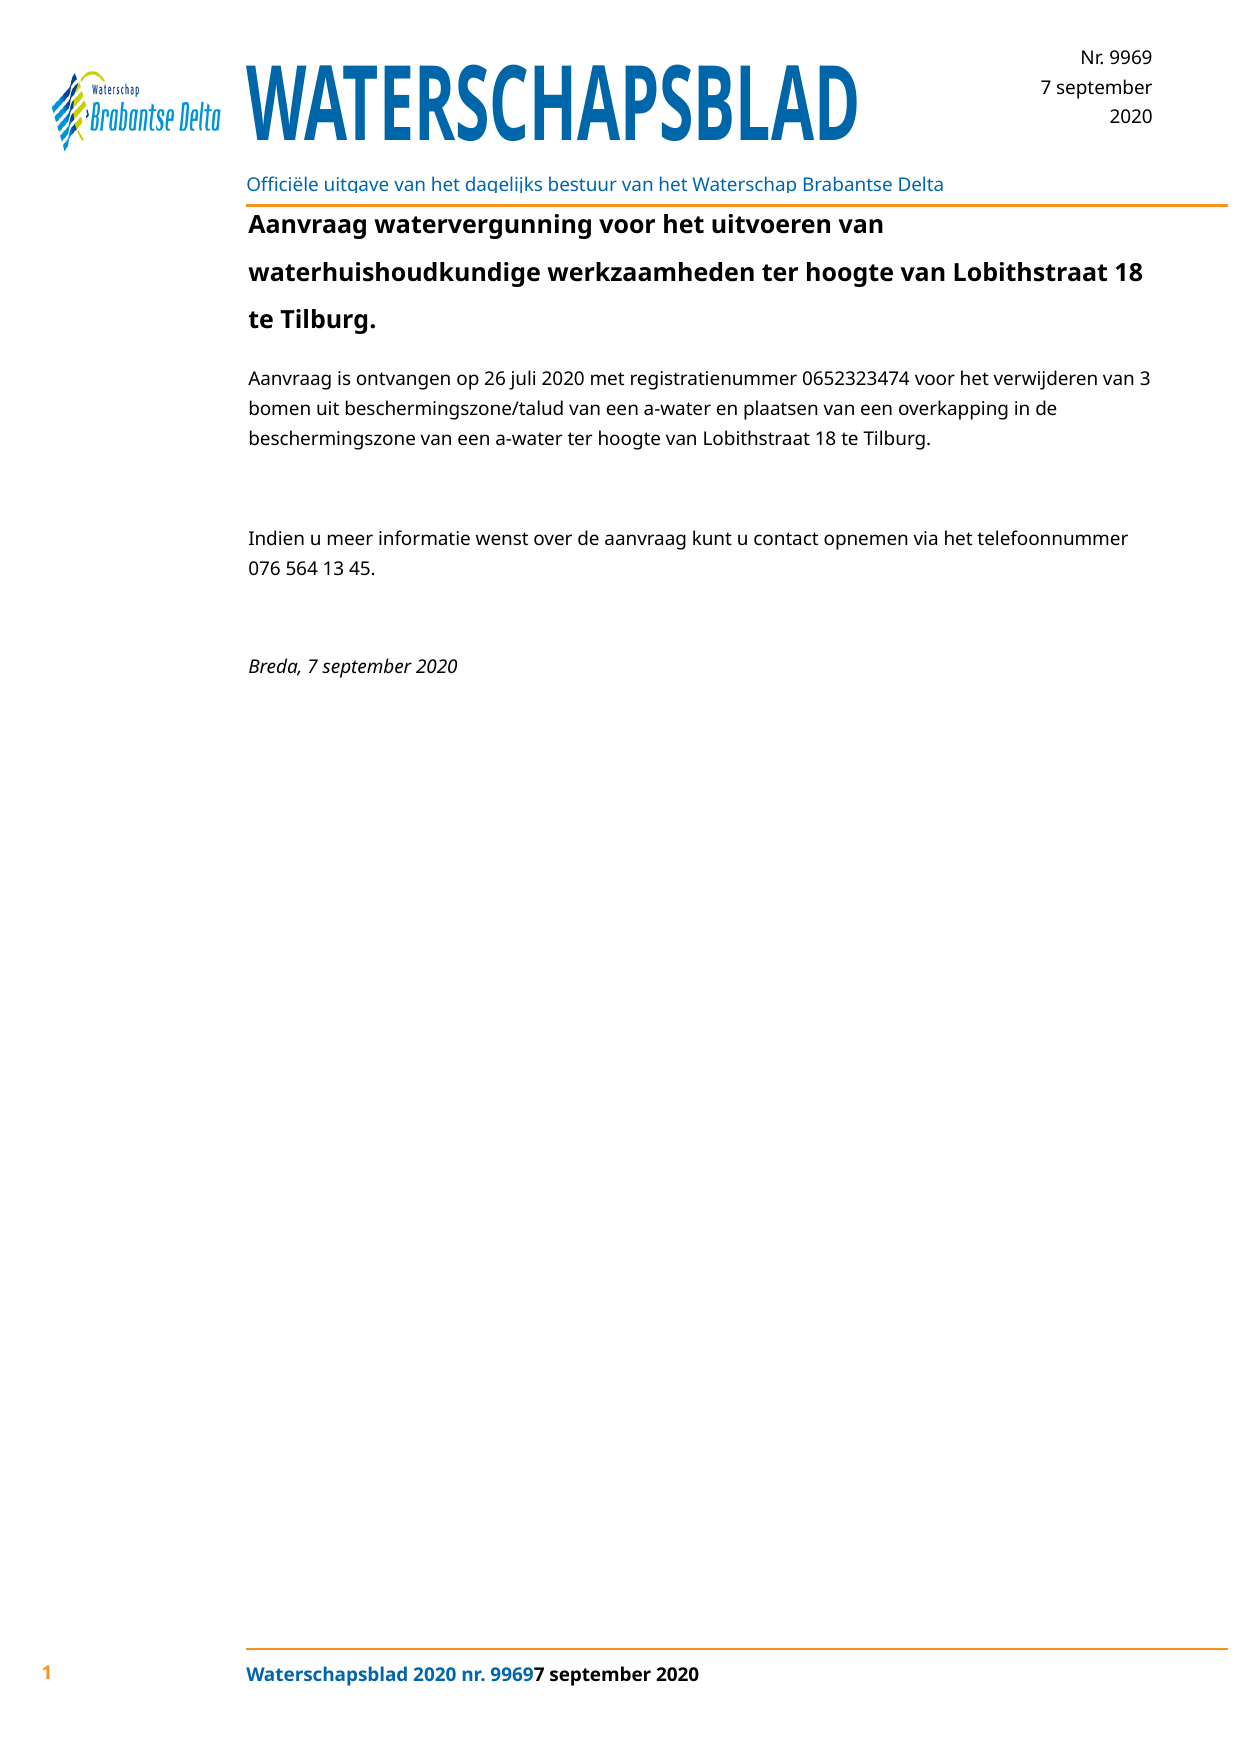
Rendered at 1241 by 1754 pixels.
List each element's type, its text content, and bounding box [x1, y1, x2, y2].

text Aanvraag watervergunning voor het uitvoeren van waterhuishoudkundige werkzaamheden ter hoogte van Lobithstraat 18 te Tilburg. [248, 207, 1152, 336]
text Aanvraag is ontvangen op 26 juli 2020 met registratienummer 0652323474 voor het verwijderen van 3 bomen uit beschermingszone/talud van een a-water en plaatsen van een overkapping in de beschermingszone van een a-water ter hoogte van Lobithstraat 18 te Tilburg. [248, 366, 1152, 450]
picture [41, 47, 231, 172]
text Indien u meer informatie wenst over de aanvraag kunt u contact opnemen via het telefoonnummer 076 564 13 45. [248, 526, 1152, 581]
text Breda, 7 september 2020 [248, 653, 1152, 679]
